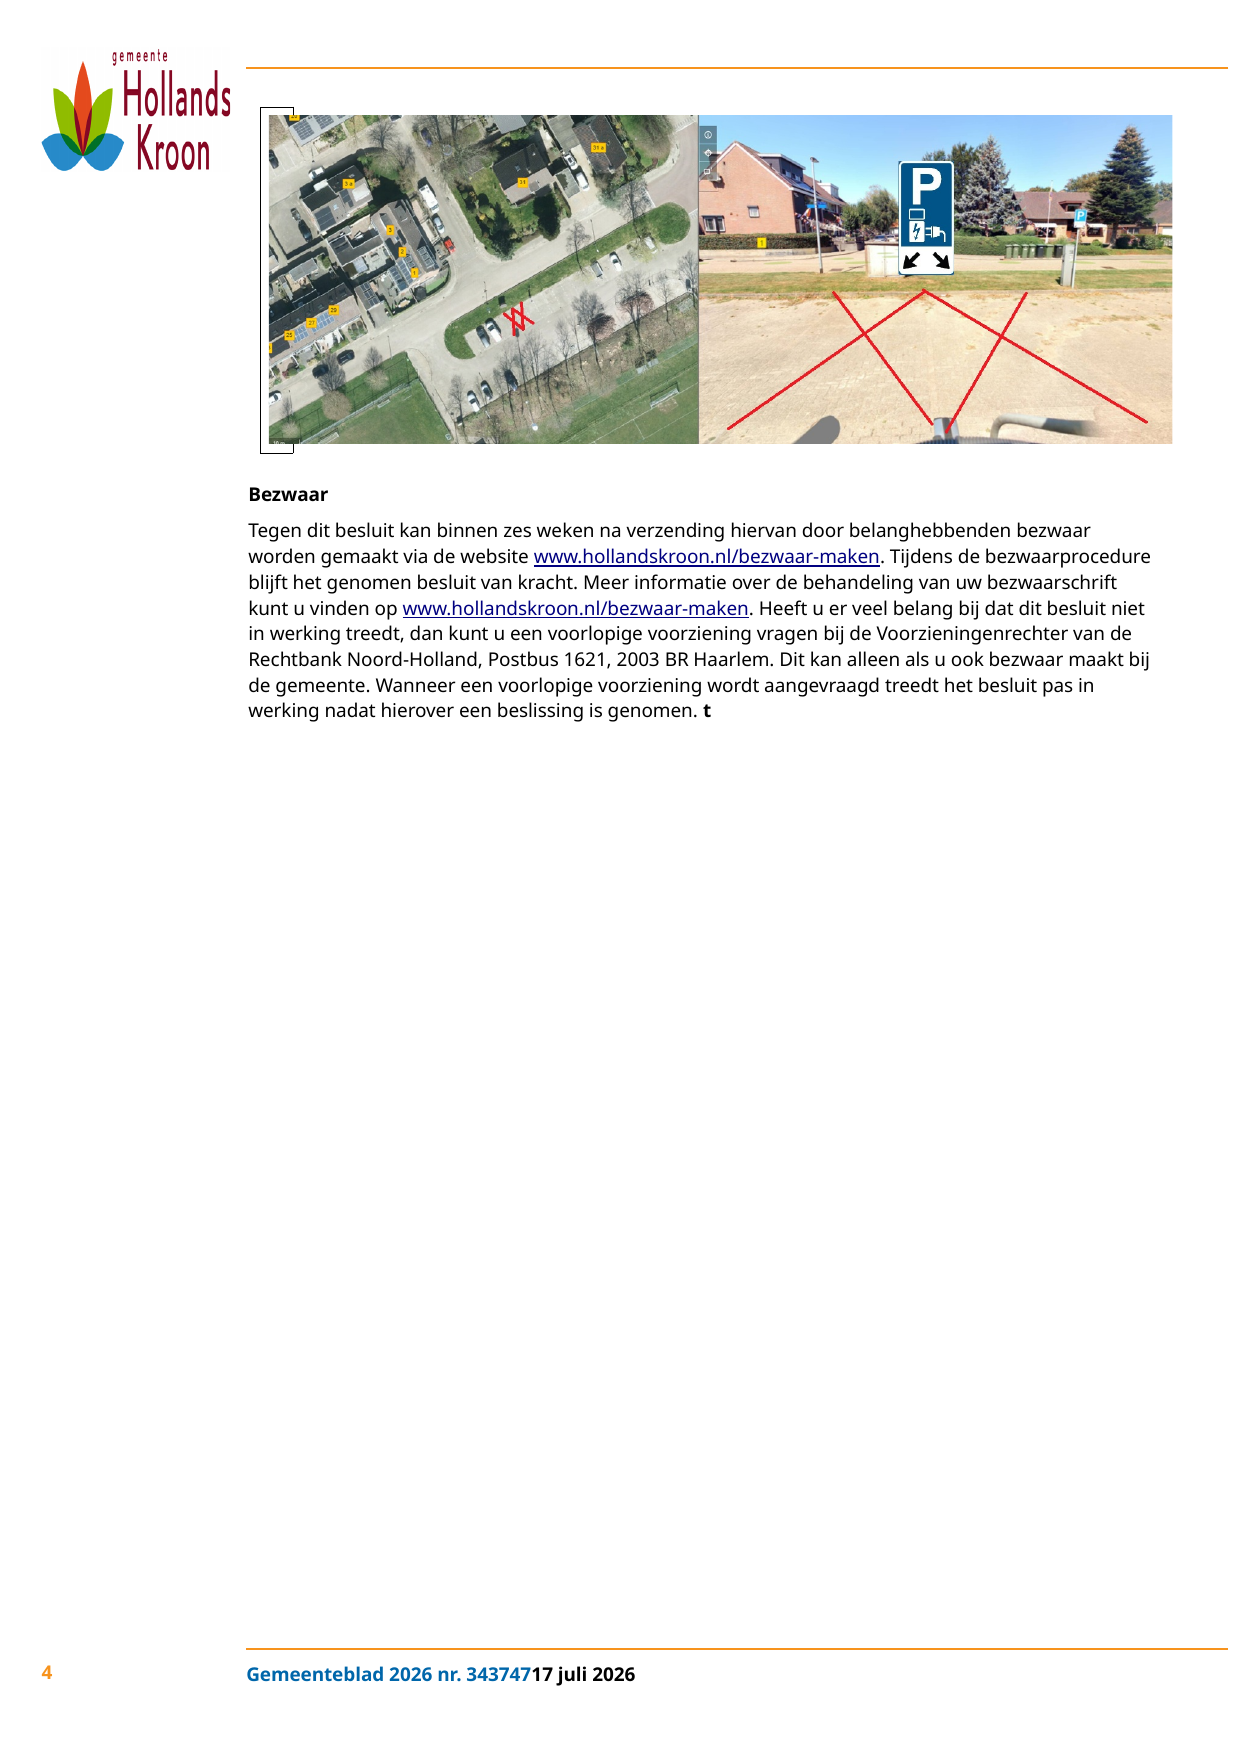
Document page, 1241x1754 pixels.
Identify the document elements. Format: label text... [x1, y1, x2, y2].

text Tegen dit besluit kan binnen zes weken na verzending hiervan door belanghebbenden bezwaar worden gemaakt via de website www.hollandskroon.nl/bezwaar-maken. Tijdens de bezwaarprocedure blijft het genomen besluit van kracht. Meer informatie over de behandeling van uw bezwaarschrift kunt u vinden op www.hollandskroon.nl/bezwaar-maken. Heeft u er veel belang bij dat dit besluit niet in werking treedt, dan kunt u een voorlopige voorziening vragen bij de Voorzieningenrechter van de Rechtbank Noord-Holland, Postbus 1621, 2003 BR Haarlem. Dit kan alleen als u ook bezwaar maakt bij de gemeente. Wanneer een voorlopige voorziening wordt aangevraagd treedt het besluit pas in werking nadat hierover een beslissing is genomen. t [248, 518, 1152, 723]
picture [41, 47, 231, 172]
text Bezwaar [248, 481, 1152, 507]
picture [268, 115, 1173, 444]
